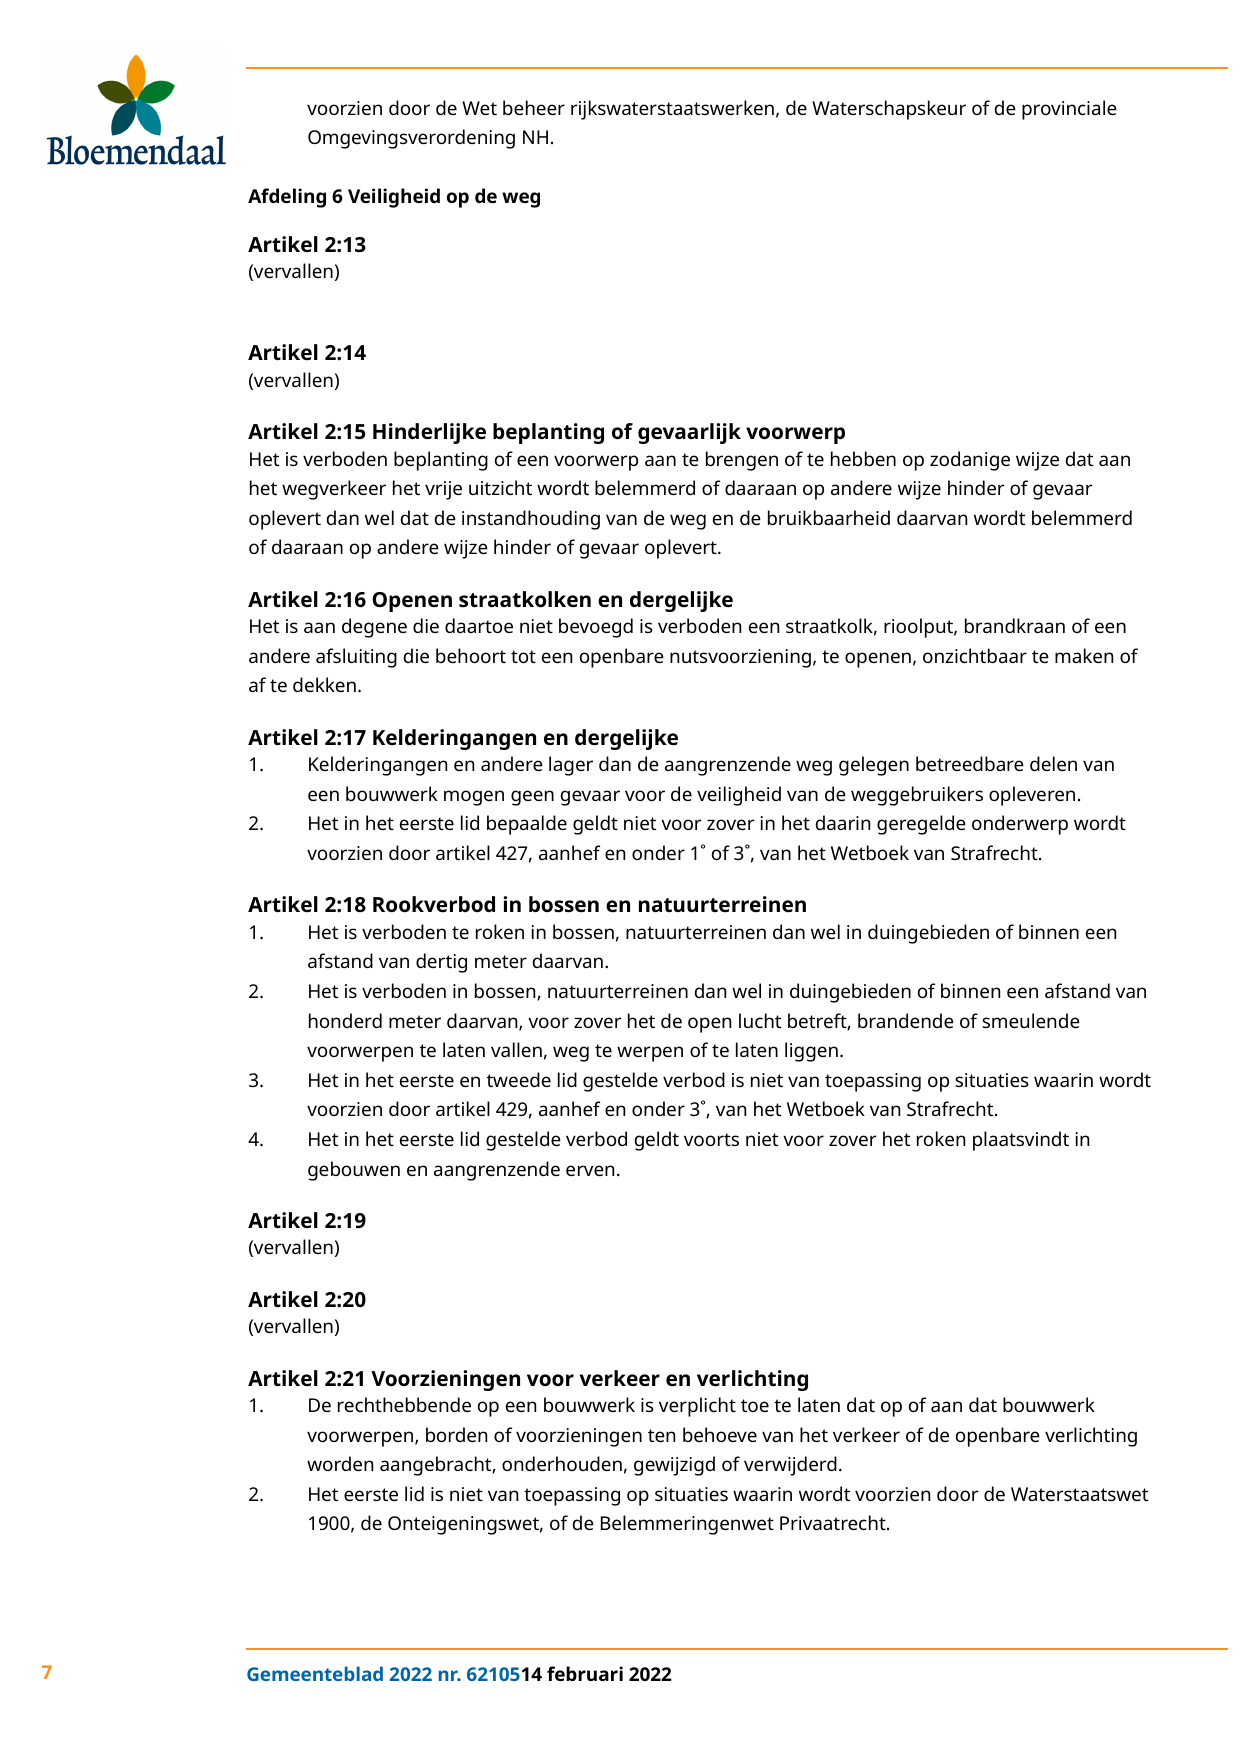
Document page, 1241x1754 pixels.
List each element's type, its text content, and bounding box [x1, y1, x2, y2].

text (vervallen) [248, 258, 1152, 284]
text Het is aan degene die daartoe niet bevoegd is verboden een straatkolk, rioolput, brandkraan of een andere afsluiting die behoort tot een openbare nutsvoorziening, te openen, onzichtbaar te maken of af te dekken. [248, 613, 1152, 698]
text Artikel 2:21 Voorzieningen voor verkeer en verlichting [248, 1364, 1152, 1392]
text Afdeling 6 Veiligheid op de weg [248, 183, 1152, 209]
list De rechthebbende op een bouwwerk is verplicht toe te laten dat op of aan dat bouwwerk voorwerpen, borden of voorzieningen ten behoeve van het verkeer of de openbare verlichting worden aangebracht, onderhouden, gewijzigd of verwijderd. [248, 1392, 1152, 1477]
list Het in het eerste lid bepaalde geldt niet voor zover in het daarin geregelde onderwerp wordt voorzien door artikel 427, aanhef en onder 1˚ of 3˚, van het Wetboek van Strafrecht. [248, 811, 1152, 866]
list Kelderingangen en andere lager dan de aangrenzende weg gelegen betreedbare delen van een bouwwerk mogen geen gevaar voor de veiligheid van de weggebruikers opleveren. [248, 751, 1152, 807]
list Het in het eerste en tweede lid gestelde verbod is niet van toepassing op situaties waarin wordt voorzien door artikel 429, aanhef en onder 3˚, van het Wetboek van Strafrecht. [248, 1067, 1152, 1122]
text (vervallen) [248, 367, 1152, 393]
text (vervallen) [248, 1234, 1152, 1260]
picture [41, 47, 231, 172]
list Het is verboden in bossen, natuurterreinen dan wel in duingebieden of binnen een afstand van honderd meter daarvan, voor zover het de open lucht betreft, brandende of smeulende voorwerpen te laten vallen, weg te werpen of te laten liggen. [248, 978, 1152, 1063]
list voorzien door de Wet beheer rijkswaterstaatswerken, de Waterschapskeur of de provinciale Omgevingsverordening NH. [248, 95, 1152, 150]
list Het in het eerste lid gestelde verbod geldt voorts niet voor zover het roken plaatsvindt in gebouwen en aangrenzende erven. [248, 1126, 1152, 1181]
text Artikel 2:17 Kelderingangen en dergelijke [248, 723, 1152, 751]
text Artikel 2:14 [248, 338, 1152, 367]
text Artikel 2:13 [248, 230, 1152, 258]
text Artikel 2:18 Rookverbod in bossen en natuurterreinen [248, 891, 1152, 919]
text Artikel 2:15 Hinderlijke beplanting of gevaarlijk voorwerp [248, 417, 1152, 446]
text (vervallen) [248, 1313, 1152, 1339]
text Het is verboden beplanting of een voorwerp aan te brengen of te hebben op zodanige wijze dat aan het wegverkeer het vrije uitzicht wordt belemmerd of daaraan op andere wijze hinder of gevaar oplevert dan wel dat de instandhouding van de weg en de bruikbaarheid daarvan wordt belemmerd of daaraan op andere wijze hinder of gevaar oplevert. [248, 446, 1152, 560]
text Artikel 2:20 [248, 1285, 1152, 1313]
text Artikel 2:16 Openen straatkolken en dergelijke [248, 585, 1152, 613]
list Het is verboden te roken in bossen, natuurterreinen dan wel in duingebieden of binnen een afstand van dertig meter daarvan. [248, 919, 1152, 974]
list Het eerste lid is niet van toepassing op situaties waarin wordt voorzien door de Waterstaatswet 1900, de Onteigeningswet, of de Belemmeringenwet Privaatrecht. [248, 1481, 1152, 1536]
text Artikel 2:19 [248, 1206, 1152, 1234]
